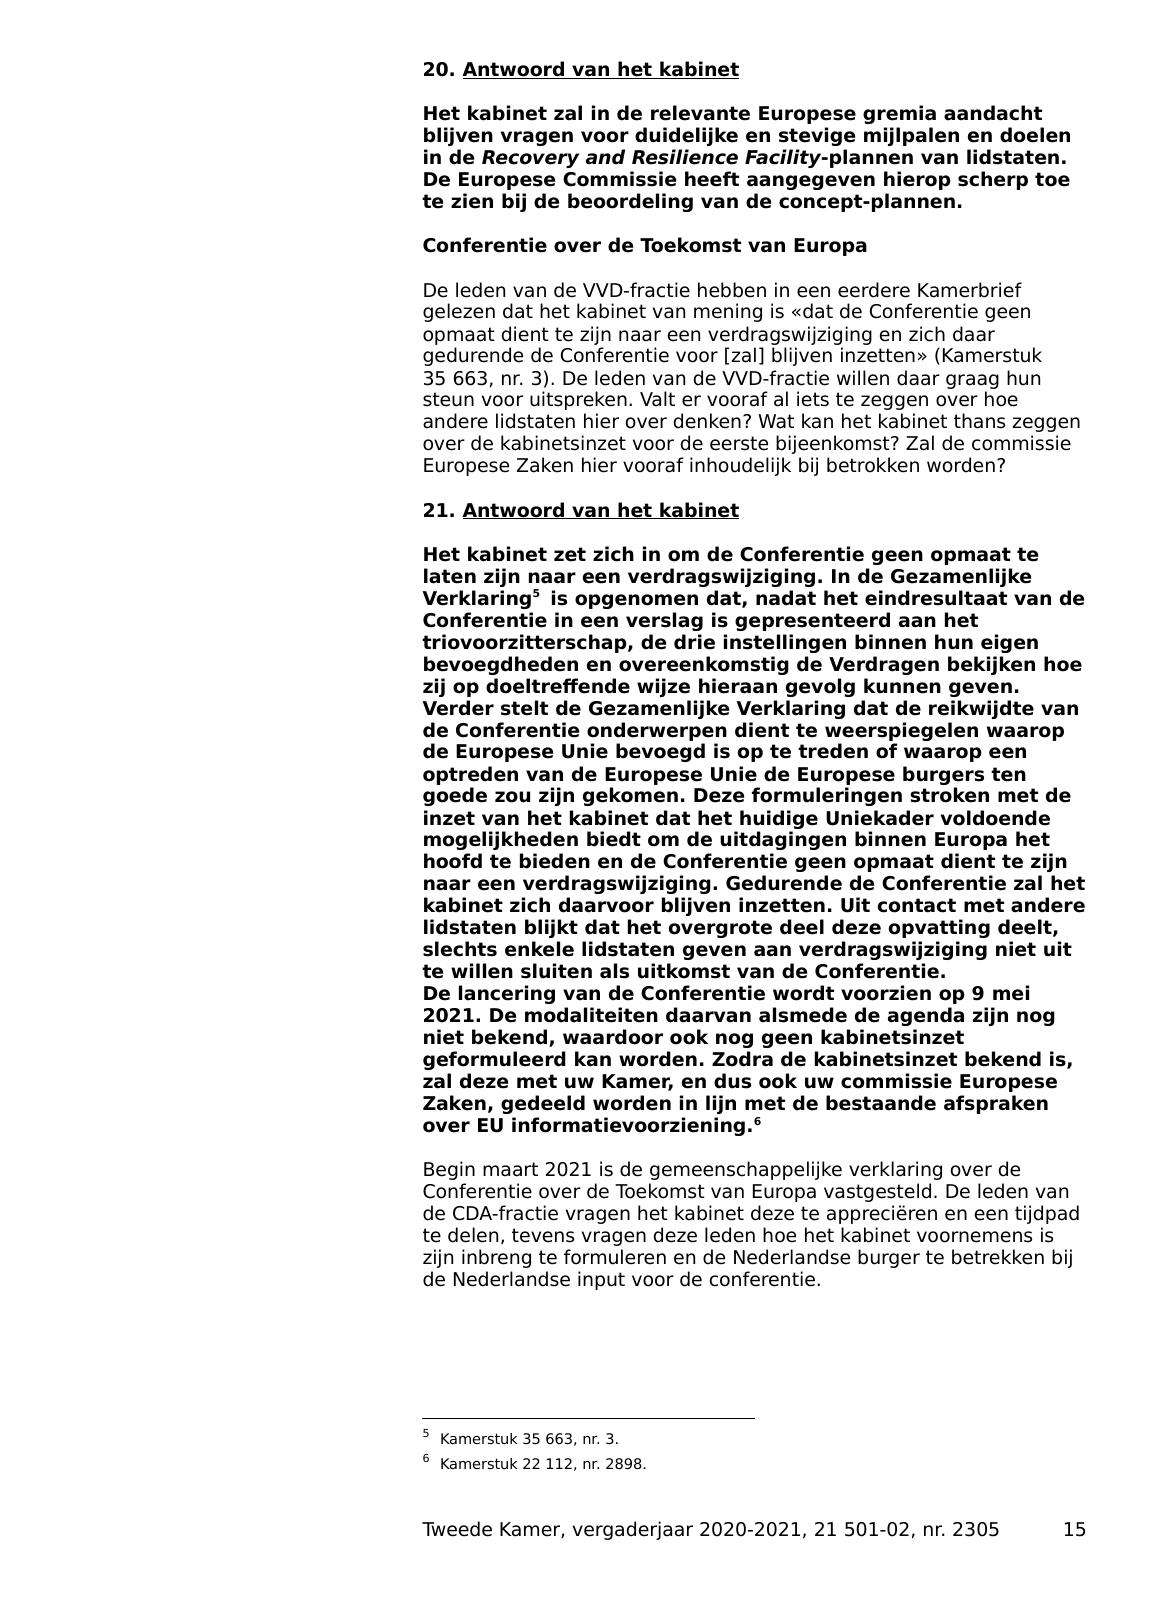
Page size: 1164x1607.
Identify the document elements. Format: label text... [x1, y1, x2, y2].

subtitle 20. Antwoord van het kabinet [422, 59, 1087, 81]
text Het kabinet zet zich in om de Conferentie geen opmaat te laten zijn naar een verdragswijziging. In de Gezamenlijke Verklaring is opgenomen dat, nadat het eindresultaat van de Conferentie in een verslag is gepresenteerd aan het triovoorzitterschap, de drie instellingen binnen hun eigen bevoegdheden en overeenkomstig de Verdragen bekijken hoe zij op doeltreffende wijze hieraan gevolg kunnen geven. Verder stelt de Gezamenlijke Verklaring dat de reikwijdte van de Conferentie onderwerpen dient te weerspiegelen waarop de Europese Unie bevoegd is op te treden of waarop een optreden van de Europese Unie de Europese burgers ten goede zou zijn gekomen. Deze formuleringen stroken met de inzet van het kabinet dat het huidige Uniekader voldoende mogelijkheden biedt om de uitdagingen binnen Europa het hoofd te bieden en de Conferentie geen opmaat dient te zijn naar een verdragswijziging. Gedurende de Conferentie zal het kabinet zich daarvoor blijven inzetten. Uit contact met andere lidstaten blijkt dat het overgrote deel deze opvatting deelt, slechts enkele lidstaten geven aan verdragswijziging niet uit te willen sluiten als uitkomst van de Conferentie. [422, 544, 1087, 983]
subtitle Conferentie over de Toekomst van Europa [422, 235, 1087, 257]
subtitle 21. Antwoord van het kabinet [422, 499, 1087, 521]
text Kamerstuk 35 663, nr. 3. [422, 1427, 1087, 1449]
text De leden van de VVD-fractie hebben in een eerdere Kamerbrief gelezen dat het kabinet van mening is «dat de Conferentie geen opmaat dient te zijn naar een verdragswijziging en zich daar gedurende de Conferentie voor [zal] blijven inzetten» (Kamerstuk 35 663, nr. 3). De leden van de VVD-fractie willen daar graag hun steun voor uitspreken. Valt er vooraf al iets te zeggen over hoe andere lidstaten hier over denken? Wat kan het kabinet thans zeggen over de kabinetsinzet voor de eerste bijeenkomst? Zal de commissie Europese Zaken hier vooraf inhoudelijk bij betrokken worden? [422, 279, 1087, 477]
text Het kabinet zal in de relevante Europese gremia aandacht blijven vragen voor duidelijke en stevige mijlpalen en doelen in de Recovery and Resilience Facility-plannen van lidstaten. De Europese Commissie heeft aangegeven hierop scherp toe te zien bij de beoordeling van de concept-plannen. [422, 103, 1087, 213]
text De lancering van de Conferentie wordt voorzien op 9 mei 2021. De modaliteiten daarvan alsmede de agenda zijn nog niet bekend, waardoor ook nog geen kabinetsinzet geformuleerd kan worden. Zodra de kabinetsinzet bekend is, zal deze met uw Kamer, en dus ook uw commissie Europese Zaken, gedeeld worden in lijn met de bestaande afspraken over EU informatievoorziening. [422, 983, 1087, 1137]
text Begin maart 2021 is de gemeenschappelijke verklaring over de Conferentie over de Toekomst van Europa vastgesteld. De leden van de CDA-fractie vragen het kabinet deze te appreciëren en een tijdpad te delen, tevens vragen deze leden hoe het kabinet voornemens is zijn inbreng te formuleren en de Nederlandse burger te betrekken bij de Nederlandse input voor de conferentie. [422, 1159, 1087, 1291]
text Kamerstuk 22 112, nr. 2898. [422, 1452, 1087, 1474]
